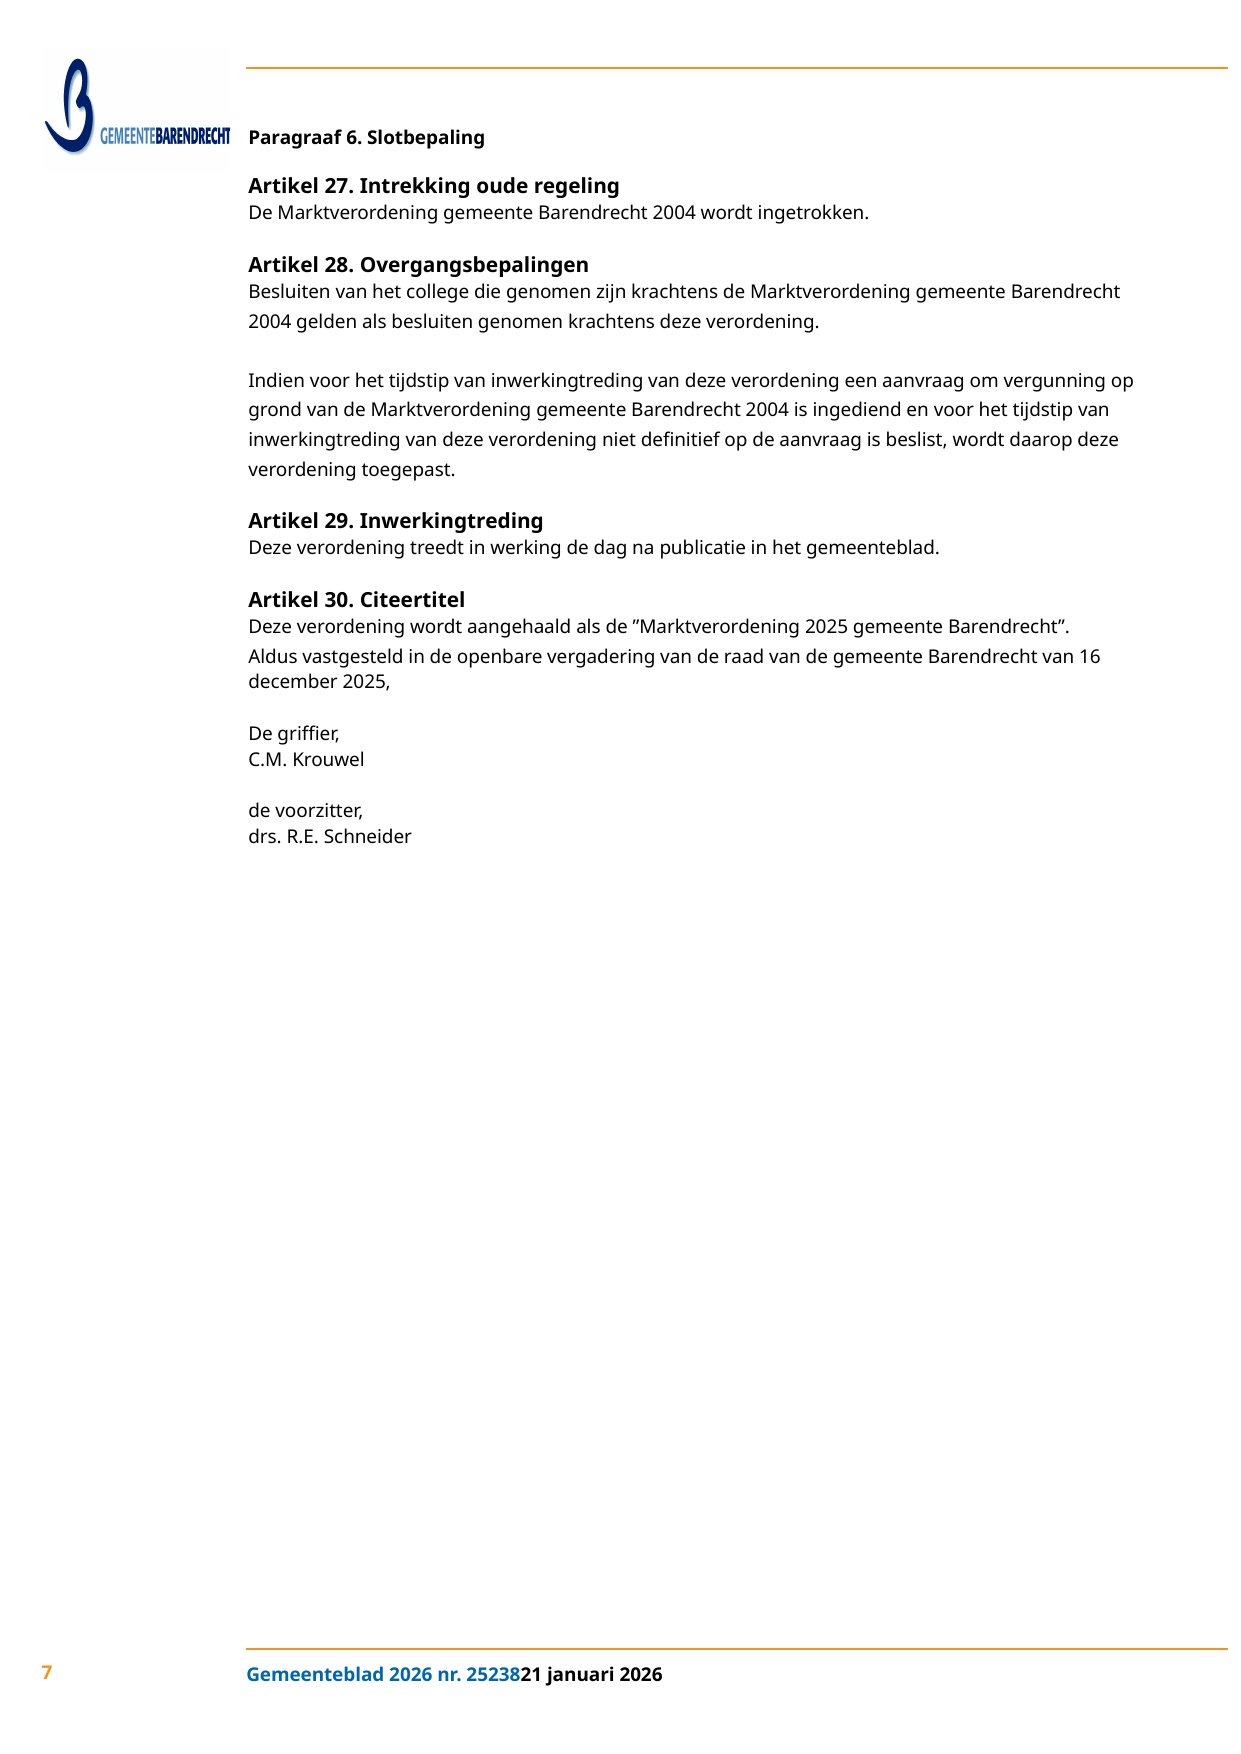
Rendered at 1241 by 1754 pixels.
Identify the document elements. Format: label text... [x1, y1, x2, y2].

text Deze verordening wordt aangehaald als de ”Marktverordening 2025 gemeente Barendrecht”. [248, 613, 1152, 639]
picture [41, 47, 231, 172]
text Aldus vastgesteld in de openbare vergadering van de raad van de gemeente Barendrecht van 16 december 2025, [248, 643, 1152, 694]
text Artikel 27. Intrekking oude regeling [248, 171, 1152, 199]
text Artikel 30. Citeertitel [248, 585, 1152, 613]
text De Marktverordening gemeente Barendrecht 2004 wordt ingetrokken. [248, 199, 1152, 225]
text Artikel 29. Inwerkingtreding [248, 506, 1152, 534]
text Indien voor het tijdstip van inwerkingtreding van deze verordening een aanvraag om vergunning op grond van de Marktverordening gemeente Barendrecht 2004 is ingediend en voor het tijdstip van inwerkingtreding van deze verordening niet definitief op de aanvraag is beslist, wordt daarop deze verordening toegepast. [248, 367, 1152, 481]
text Deze verordening treedt in werking de dag na publicatie in het gemeenteblad. [248, 534, 1152, 560]
text Paragraaf 6. Slotbepaling [248, 124, 1152, 150]
text C.M. Krouwel [248, 746, 1152, 772]
text De griffier, [248, 720, 1152, 746]
text Artikel 28. Overgangsbepalingen [248, 250, 1152, 278]
text drs. R.E. Schneider [248, 823, 1152, 849]
text de voorzitter, [248, 797, 1152, 823]
text Besluiten van het college die genomen zijn krachtens de Marktverordening gemeente Barendrecht 2004 gelden als besluiten genomen krachtens deze verordening. [248, 278, 1152, 333]
